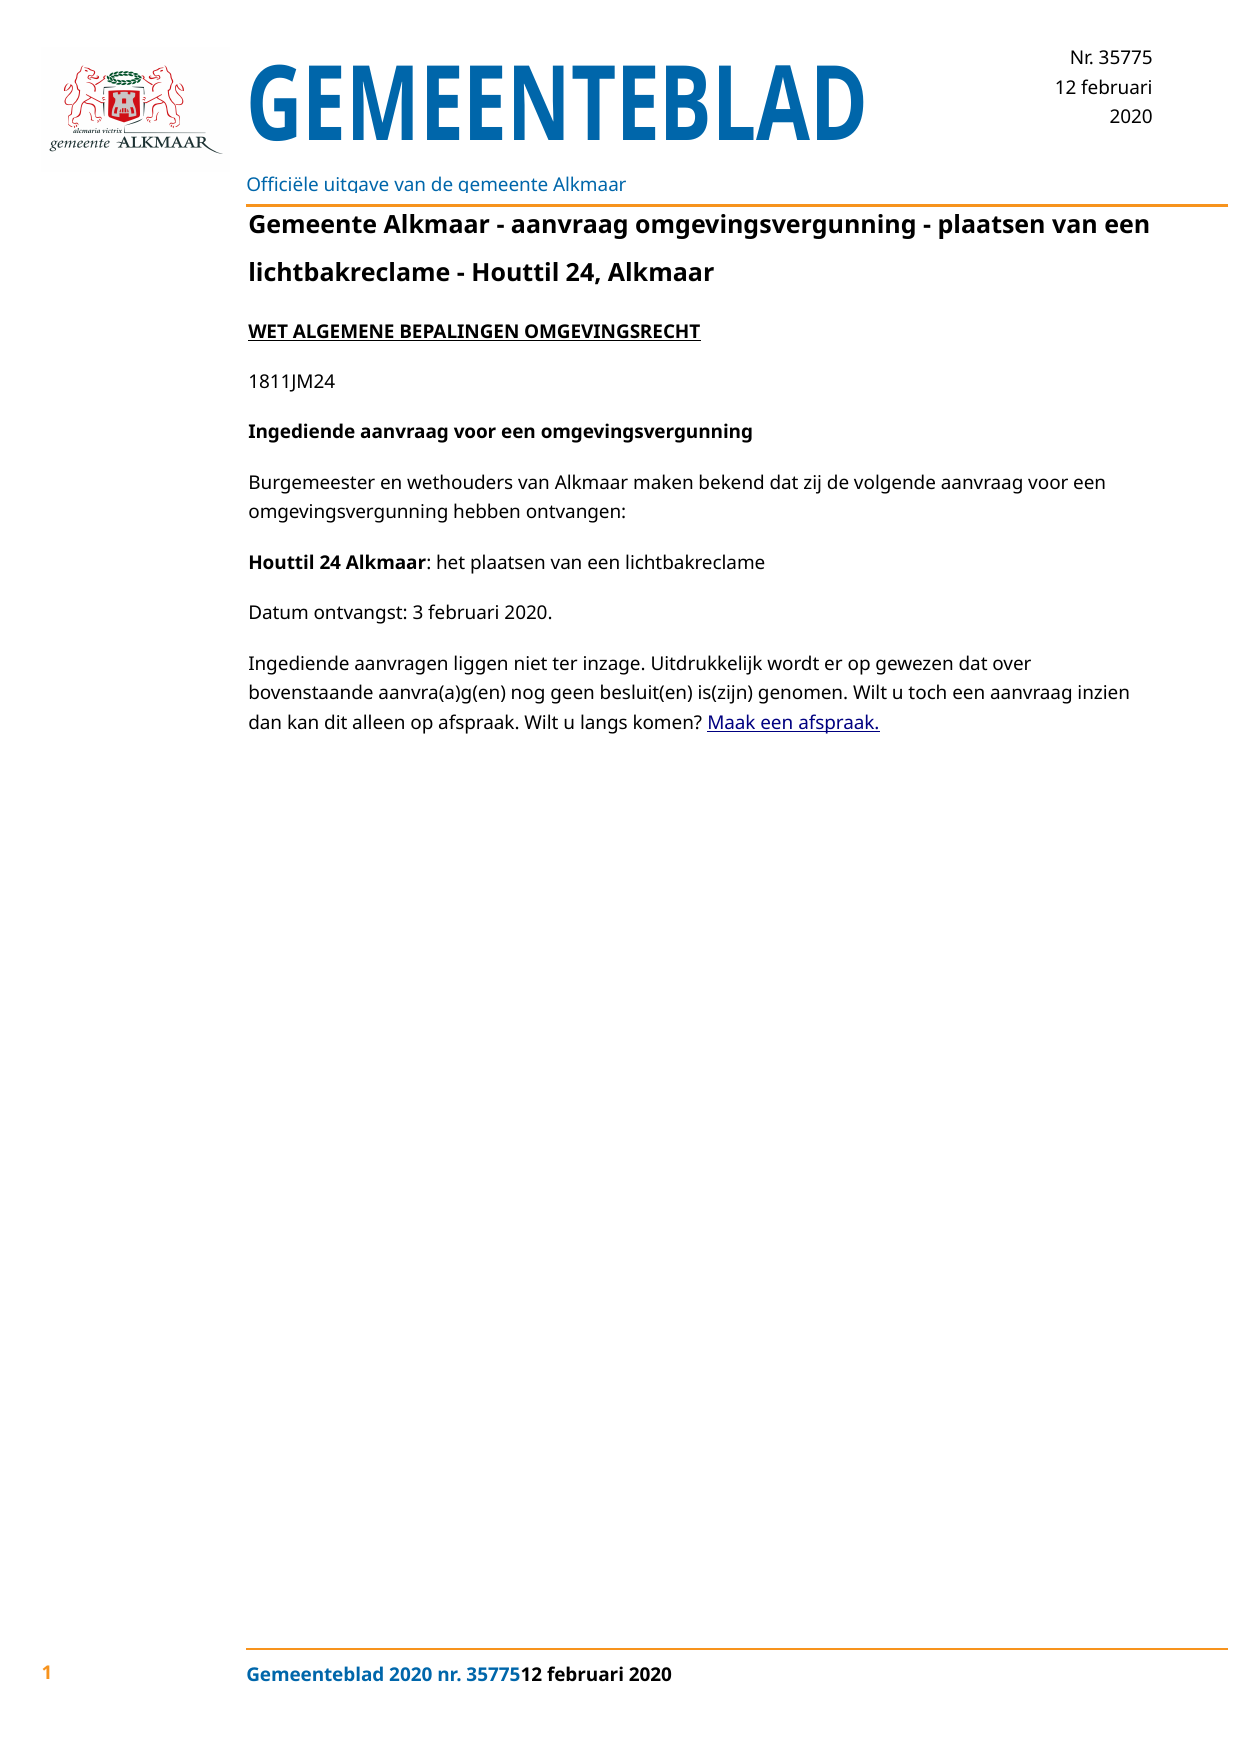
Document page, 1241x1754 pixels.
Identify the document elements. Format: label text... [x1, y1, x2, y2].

text Datum ontvangst: 3 februari 2020. [248, 599, 1152, 625]
text Gemeente Alkmaar - aanvraag omgevingsvergunning - plaatsen van een lichtbakreclame - Houttil 24, Alkmaar [248, 207, 1152, 288]
text Ingediende aanvragen liggen niet ter inzage. Uitdrukkelijk wordt er op gewezen dat over bovenstaande aanvra(a)g(en) nog geen besluit(en) is(zijn) genomen. Wilt u toch een aanvraag inzien dan kan dit alleen op afspraak. Wilt u langs komen? Maak een afspraak. [248, 650, 1152, 735]
text Ingediende aanvraag voor een omgevingsvergunning [248, 419, 1152, 444]
text Houttil 24 Alkmaar: het plaatsen van een lichtbakreclame [248, 549, 1152, 575]
text WET ALGEMENE BEPALINGEN OMGEVINGSRECHT [248, 318, 1152, 344]
text 1811JM24 [248, 368, 1152, 394]
text Burgemeester en wethouders van Alkmaar maken bekend dat zij de volgende aanvraag voor een omgevingsvergunning hebben ontvangen: [248, 469, 1152, 524]
picture [41, 47, 231, 172]
